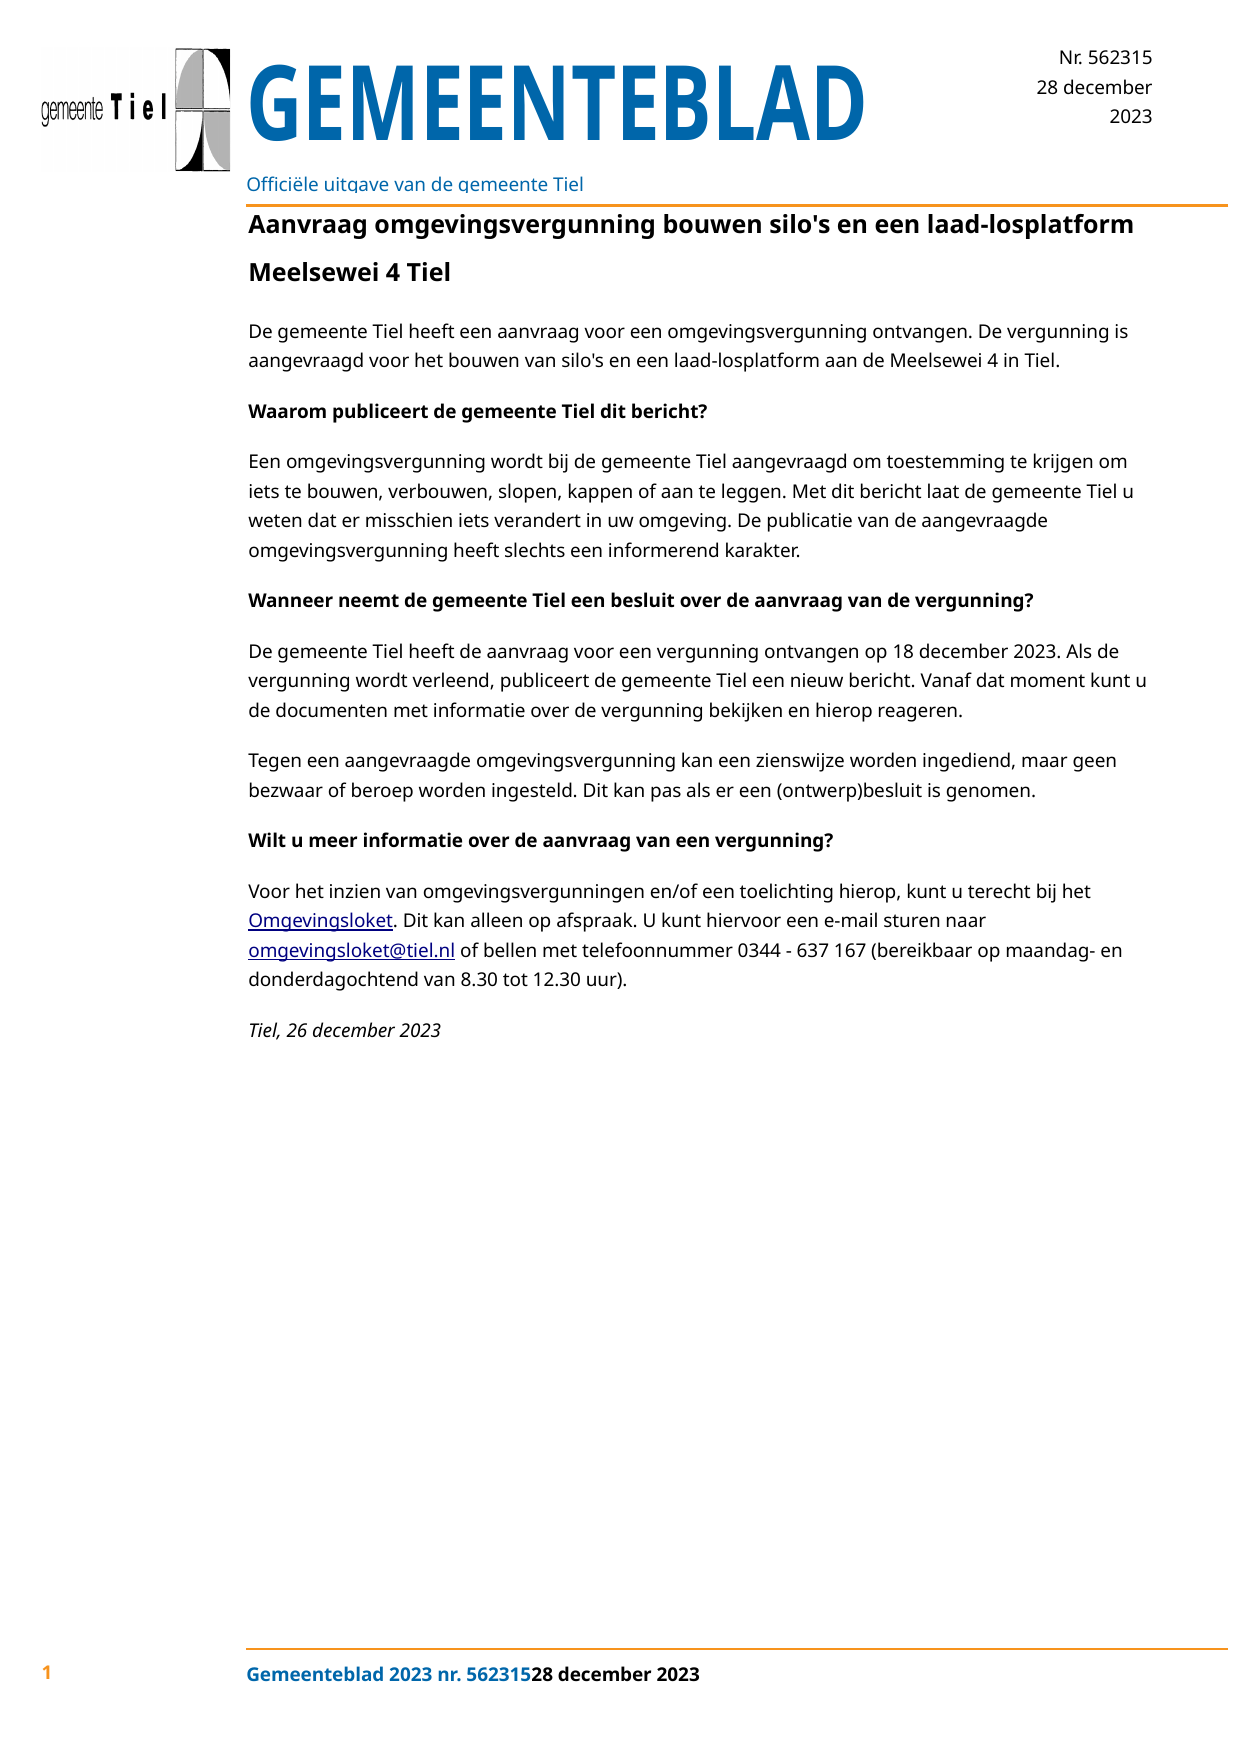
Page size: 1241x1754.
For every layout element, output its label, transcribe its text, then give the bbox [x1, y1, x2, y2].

text Tegen een aangevraagde omgevingsvergunning kan een zienswijze worden ingediend, maar geen bezwaar of beroep worden ingesteld. Dit kan pas als er een (ontwerp)besluit is genomen. [248, 747, 1152, 803]
text Een omgevingsvergunning wordt bij de gemeente Tiel aangevraagd om toestemming te krijgen om iets te bouwen, verbouwen, slopen, kappen of aan te leggen. Met dit bericht laat de gemeente Tiel u weten dat er misschien iets verandert in uw omgeving. De publicatie van de aangevraagde omgevingsvergunning heeft slechts een informerend karakter. [248, 448, 1152, 563]
text Voor het inzien van omgevingsvergunningen en/of een toelichting hierop, kunt u terecht bij het Omgevingsloket. Dit kan alleen op afspraak. U kunt hiervoor een e-mail sturen naar omgevingsloket@tiel.nl of bellen met telefoonnummer 0344 - 637 167 (bereikbaar op maandag- en donderdagochtend van 8.30 tot 12.30 uur). [248, 878, 1152, 992]
text Wilt u meer informatie over de aanvraag van een vergunning? [248, 827, 1152, 853]
picture [41, 47, 231, 172]
text De gemeente Tiel heeft de aanvraag voor een vergunning ontvangen op 18 december 2023. Als de vergunning wordt verleend, publiceert de gemeente Tiel een nieuw bericht. Vanaf dat moment kunt u de documenten met informatie over de vergunning bekijken en hierop reageren. [248, 638, 1152, 723]
text De gemeente Tiel heeft een aanvraag voor een omgevingsvergunning ontvangen. De vergunning is aangevraagd voor het bouwen van silo's en een laad-losplatform aan de Meelsewei 4 in Tiel. [248, 318, 1152, 373]
text Waarom publiceert de gemeente Tiel dit bericht? [248, 398, 1152, 424]
text Aanvraag omgevingsvergunning bouwen silo's en een laad-losplatform Meelsewei 4 Tiel [248, 207, 1152, 288]
text Wanneer neemt de gemeente Tiel een besluit over de aanvraag van de vergunning? [248, 587, 1152, 613]
text Tiel, 26 december 2023 [248, 1017, 1152, 1043]
